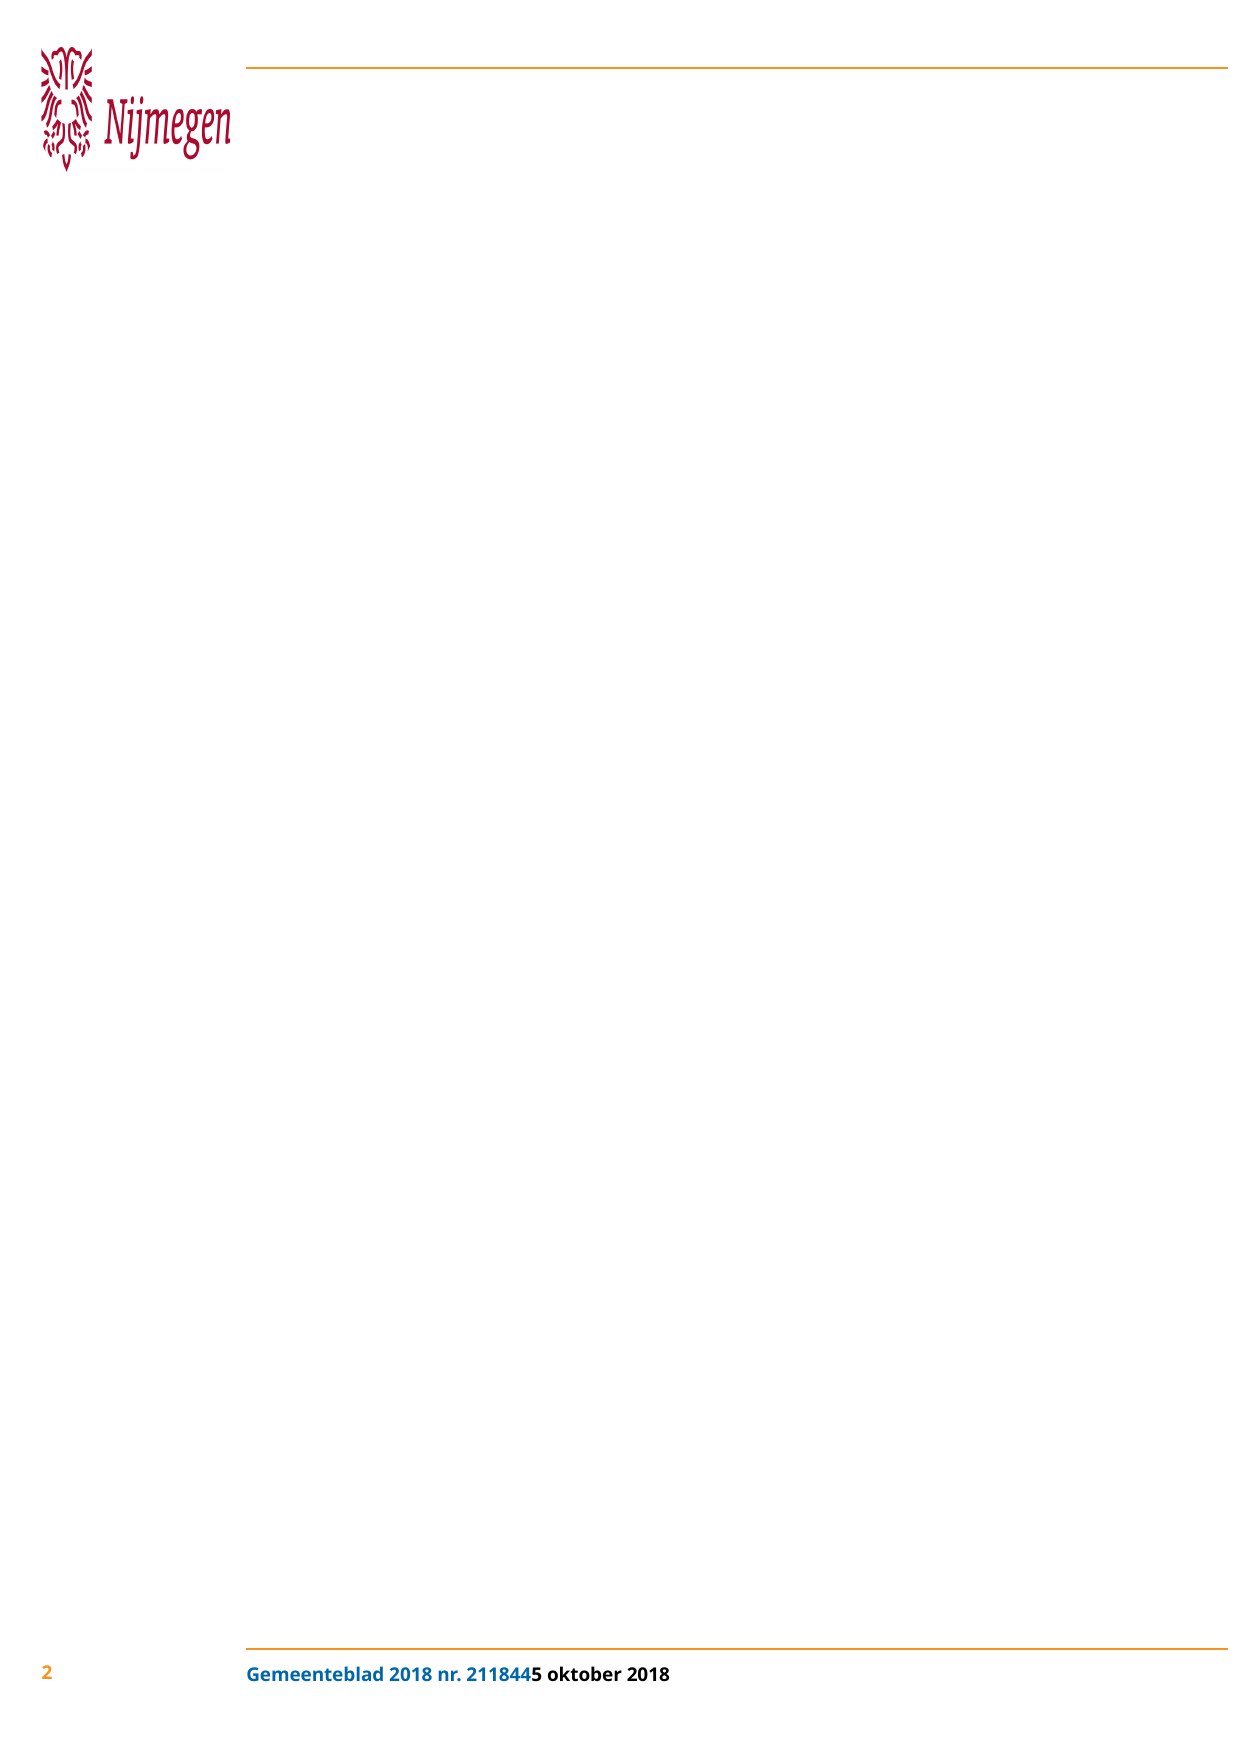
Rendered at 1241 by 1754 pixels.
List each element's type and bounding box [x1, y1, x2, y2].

picture [41, 47, 231, 172]
